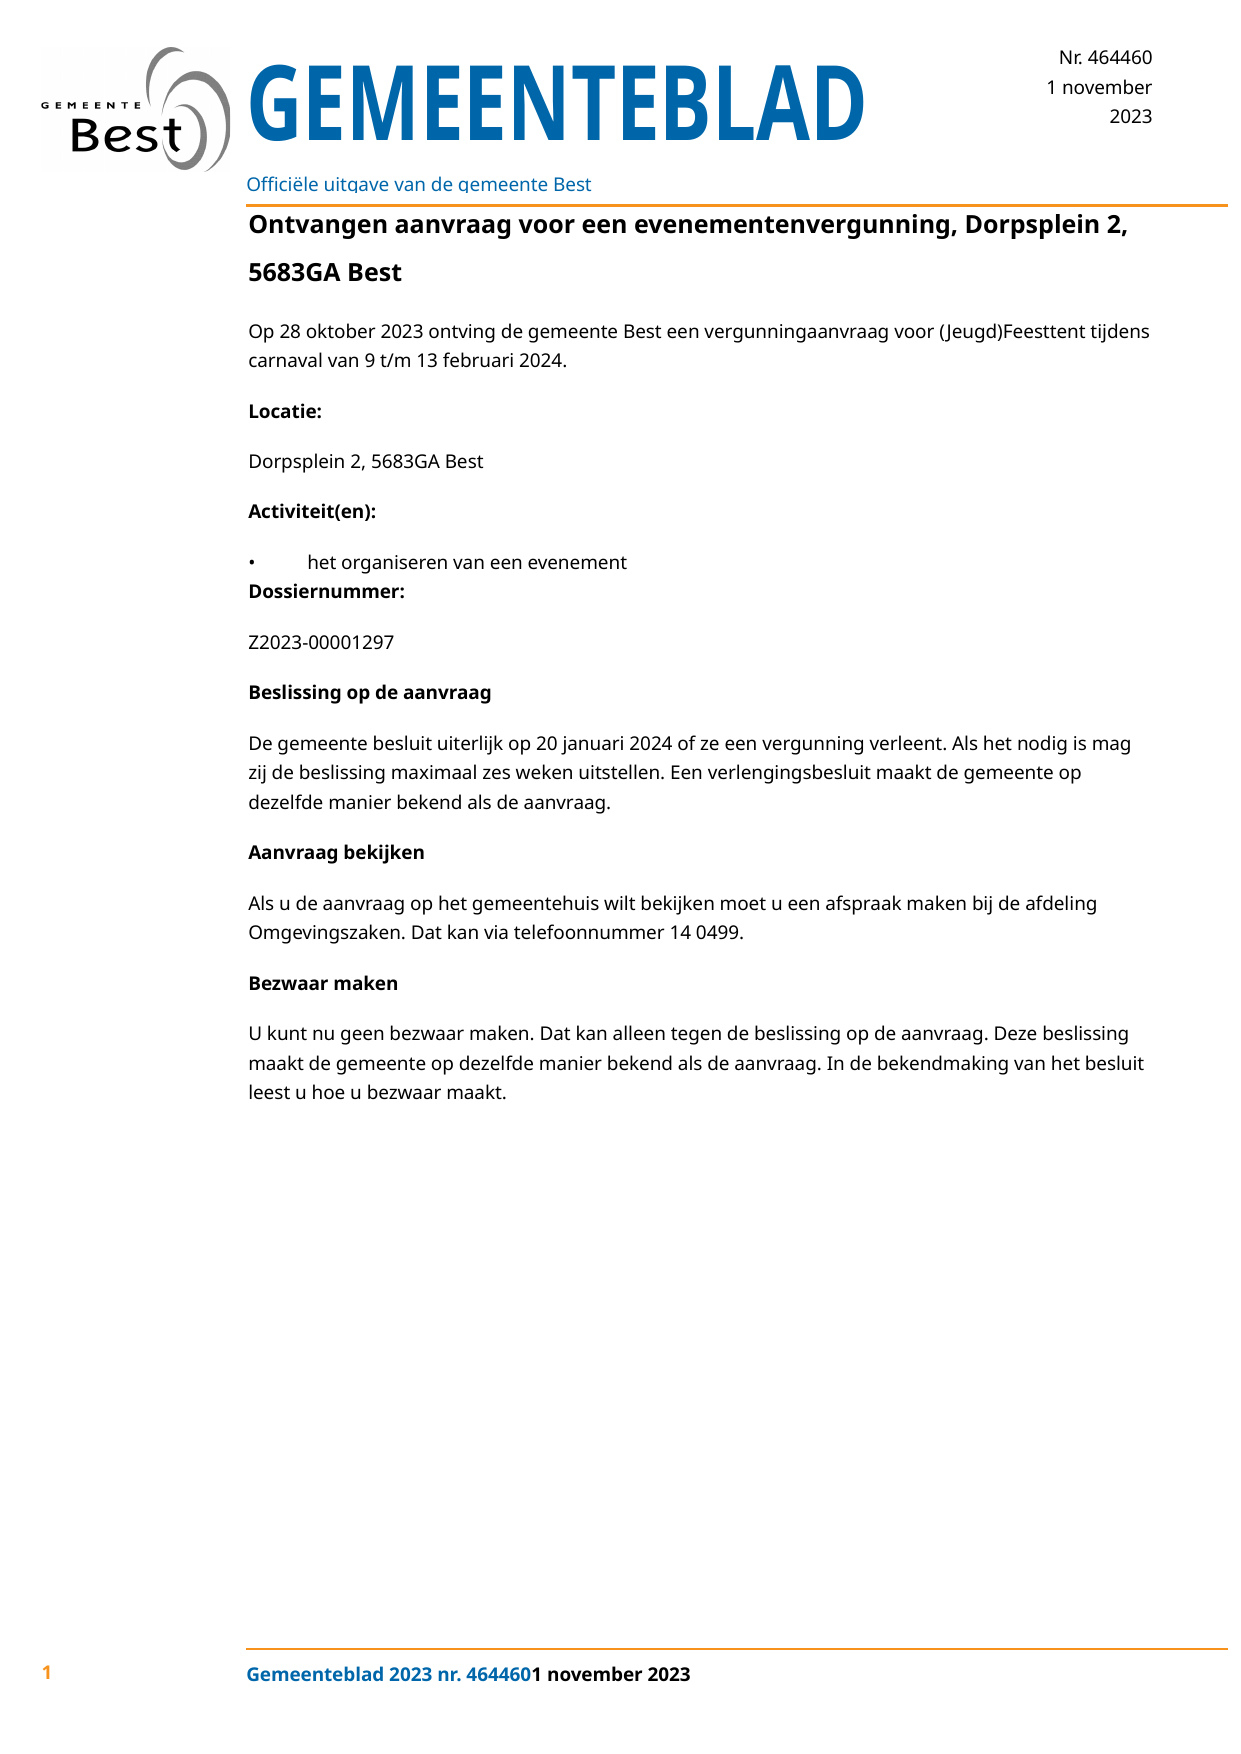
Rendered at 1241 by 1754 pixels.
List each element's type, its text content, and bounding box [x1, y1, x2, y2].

text De gemeente besluit uiterlijk op 20 januari 2024 of ze een vergunning verleent. Als het nodig is mag zij de beslissing maximaal zes weken uitstellen. Een verlengingsbesluit maakt de gemeente op dezelfde manier bekend als de aanvraag. [248, 730, 1152, 815]
text Beslissing op de aanvraag [248, 679, 1152, 705]
text Locatie: [248, 398, 1152, 424]
picture [41, 47, 231, 172]
text Dorpsplein 2, 5683GA Best [248, 448, 1152, 474]
text Bezwaar maken [248, 970, 1152, 996]
list het organiseren van een evenement [248, 549, 1152, 575]
text U kunt nu geen bezwaar maken. Dat kan alleen tegen de beslissing op de aanvraag. Deze beslissing maakt de gemeente op dezelfde manier bekend als de aanvraag. In de bekendmaking van het besluit leest u hoe u bezwaar maakt. [248, 1020, 1152, 1105]
text Activiteit(en): [248, 499, 1152, 524]
text Aanvraag bekijken [248, 839, 1152, 865]
text Z2023-00001297 [248, 629, 1152, 655]
text Als u de aanvraag op het gemeentehuis wilt bekijken moet u een afspraak maken bij de afdeling Omgevingszaken. Dat kan via telefoonnummer 14 0499. [248, 890, 1152, 945]
text Op 28 oktober 2023 ontving de gemeente Best een vergunningaanvraag voor (Jeugd)Feesttent tijdens carnaval van 9 t/m 13 februari 2024. [248, 318, 1152, 373]
text Dossiernummer: [248, 579, 1152, 604]
text Ontvangen aanvraag voor een evenementenvergunning, Dorpsplein 2, 5683GA Best [248, 207, 1152, 288]
